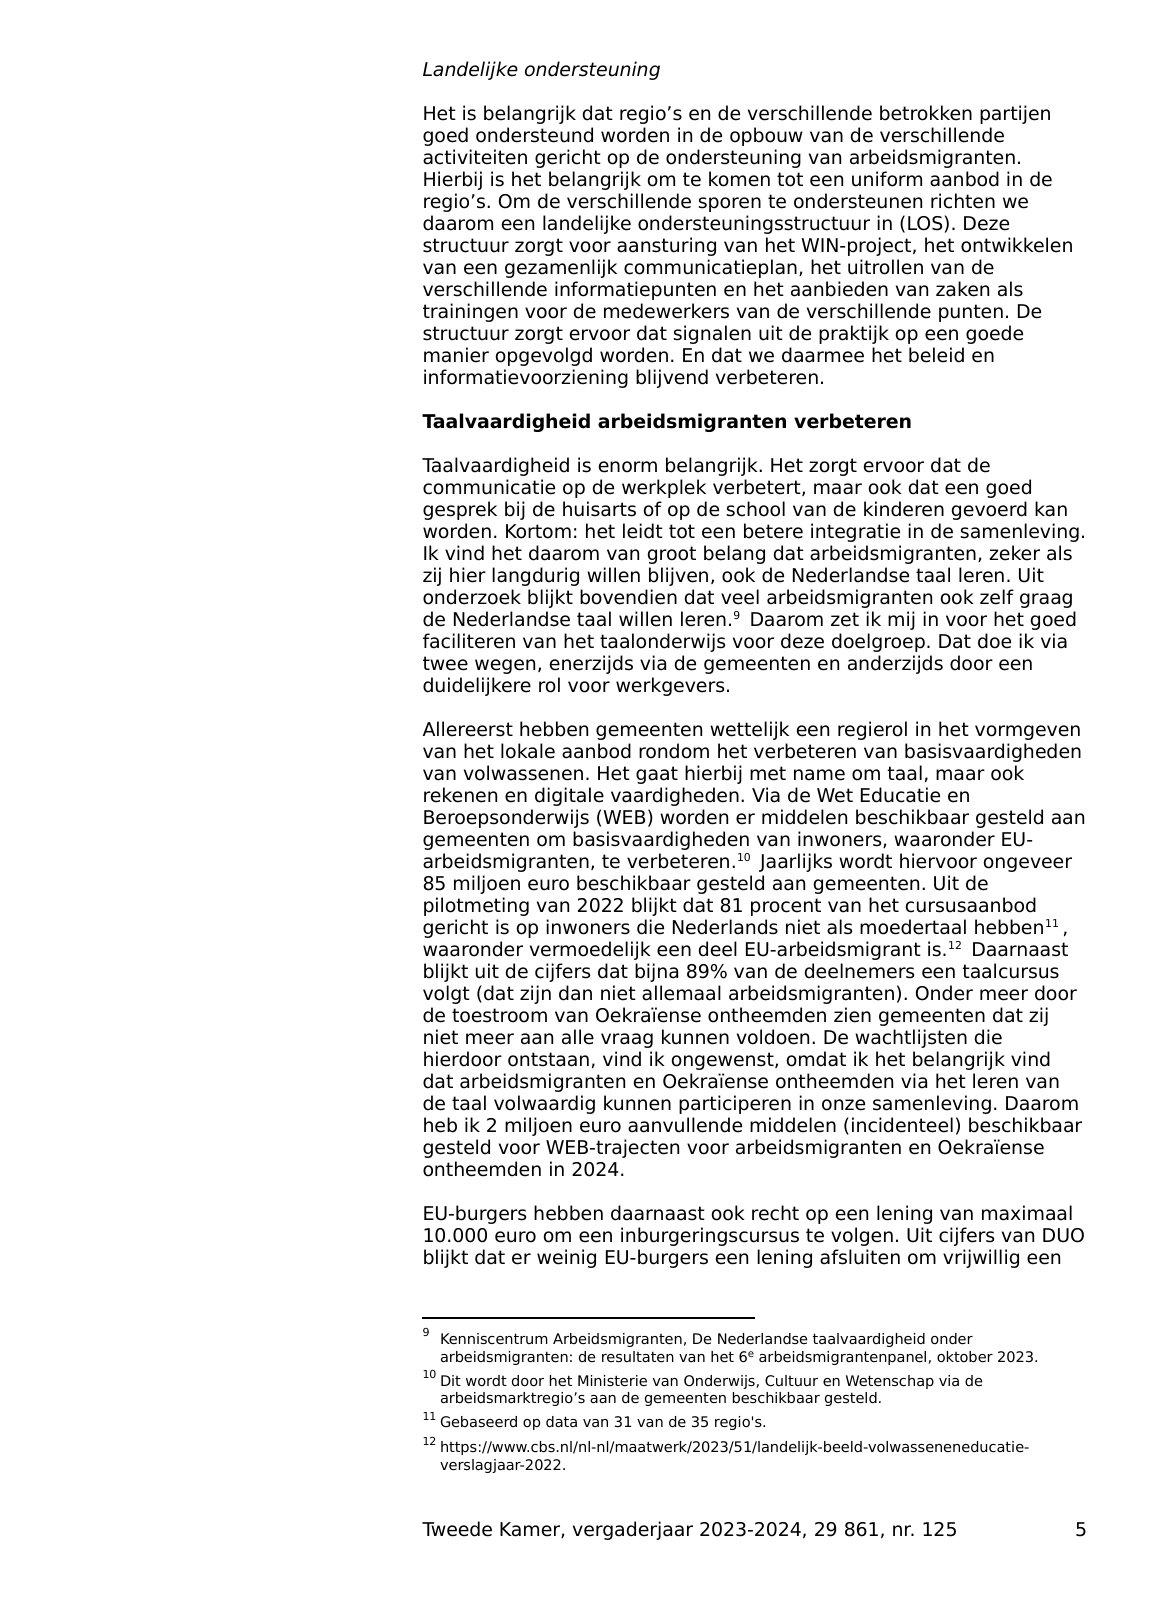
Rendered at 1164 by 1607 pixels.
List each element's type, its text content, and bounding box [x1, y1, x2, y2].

text https://www.cbs.nl/nl-nl/maatwerk/2023/51/landelijk-beeld-volwasseneneducatie-verslagjaar-2022. [422, 1435, 1087, 1474]
subtitle Landelijke ondersteuning [422, 59, 1087, 81]
text EU-burgers hebben daarnaast ook recht op een lening van maximaal 10.000 euro om een inburgeringscursus te volgen. Uit cijfers van DUO blijkt dat er weinig EU-burgers een lening afsluiten om vrijwillig een [422, 1203, 1087, 1269]
text Het is belangrijk dat regio’s en de verschillende betrokken partijen goed ondersteund worden in de opbouw van de verschillende activiteiten gericht op de ondersteuning van arbeidsmigranten. Hierbij is het belangrijk om te komen tot een uniform aanbod in de regio’s. Om de verschillende sporen te ondersteunen richten we daarom een landelijke ondersteuningsstructuur in (LOS). Deze structuur zorgt voor aansturing van het WIN-project, het ontwikkelen van een gezamenlijk communicatieplan, het uitrollen van de verschillende informatiepunten en het aanbieden van zaken als trainingen voor de medewerkers van de verschillende punten. De structuur zorgt ervoor dat signalen uit de praktijk op een goede manier opgevolgd worden. En dat we daarmee het beleid en informatievoorziening blijvend verbeteren. [422, 103, 1087, 389]
text Gebaseerd op data van 31 van de 35 regio's. [422, 1410, 1087, 1432]
text Dit wordt door het Ministerie van Onderwijs, Cultuur en Wetenschap via de arbeidsmarktregio’s aan de gemeenten beschikbaar gesteld. [422, 1368, 1087, 1407]
text Kenniscentrum Arbeidsmigranten, De Nederlandse taalvaardigheid onder arbeidsmigranten: de resultaten van het 6e arbeidsmigrantenpanel, oktober 2023. [422, 1327, 1087, 1366]
subtitle Taalvaardigheid arbeidsmigranten verbeteren [422, 411, 1087, 433]
text Taalvaardigheid is enorm belangrijk. Het zorgt ervoor dat de communicatie op de werkplek verbetert, maar ook dat een goed gesprek bij de huisarts of op de school van de kinderen gevoerd kan worden. Kortom: het leidt tot een betere integratie in de samenleving. Ik vind het daarom van groot belang dat arbeidsmigranten, zeker als zij hier langdurig willen blijven, ook de Nederlandse taal leren. Uit onderzoek blijkt bovendien dat veel arbeidsmigranten ook zelf graag de Nederlandse taal willen leren. Daarom zet ik mij in voor het goed faciliteren van het taalonderwijs voor deze doelgroep. Dat doe ik via twee wegen, enerzijds via de gemeenten en anderzijds door een duidelijkere rol voor werkgevers. [422, 455, 1087, 697]
text Allereerst hebben gemeenten wettelijk een regierol in het vormgeven van het lokale aanbod rondom het verbeteren van basisvaardigheden van volwassenen. Het gaat hierbij met name om taal, maar ook rekenen en digitale vaardigheden. Via de Wet Educatie en Beroepsonderwijs (WEB) worden er middelen beschikbaar gesteld aan gemeenten om basisvaardigheden van inwoners, waaronder EU-arbeidsmigranten, te verbeteren. Jaarlijks wordt hiervoor ongeveer 85 miljoen euro beschikbaar gesteld aan gemeenten. Uit de pilotmeting van 2022 blijkt dat 81 procent van het cursusaanbod gericht is op inwoners die Nederlands niet als moedertaal hebben, waaronder vermoedelijk een deel EU-arbeidsmigrant is. Daarnaast blijkt uit de cijfers dat bijna 89% van de deelnemers een taalcursus volgt (dat zijn dan niet allemaal arbeidsmigranten). Onder meer door de toestroom van Oekraïense ontheemden zien gemeenten dat zij niet meer aan alle vraag kunnen voldoen. De wachtlijsten die hierdoor ontstaan, vind ik ongewenst, omdat ik het belangrijk vind dat arbeidsmigranten en Oekraïense ontheemden via het leren van de taal volwaardig kunnen participeren in onze samenleving. Daarom heb ik 2 miljoen euro aanvullende middelen (incidenteel) beschikbaar gesteld voor WEB-trajecten voor arbeidsmigranten en Oekraïense ontheemden in 2024. [422, 719, 1087, 1181]
